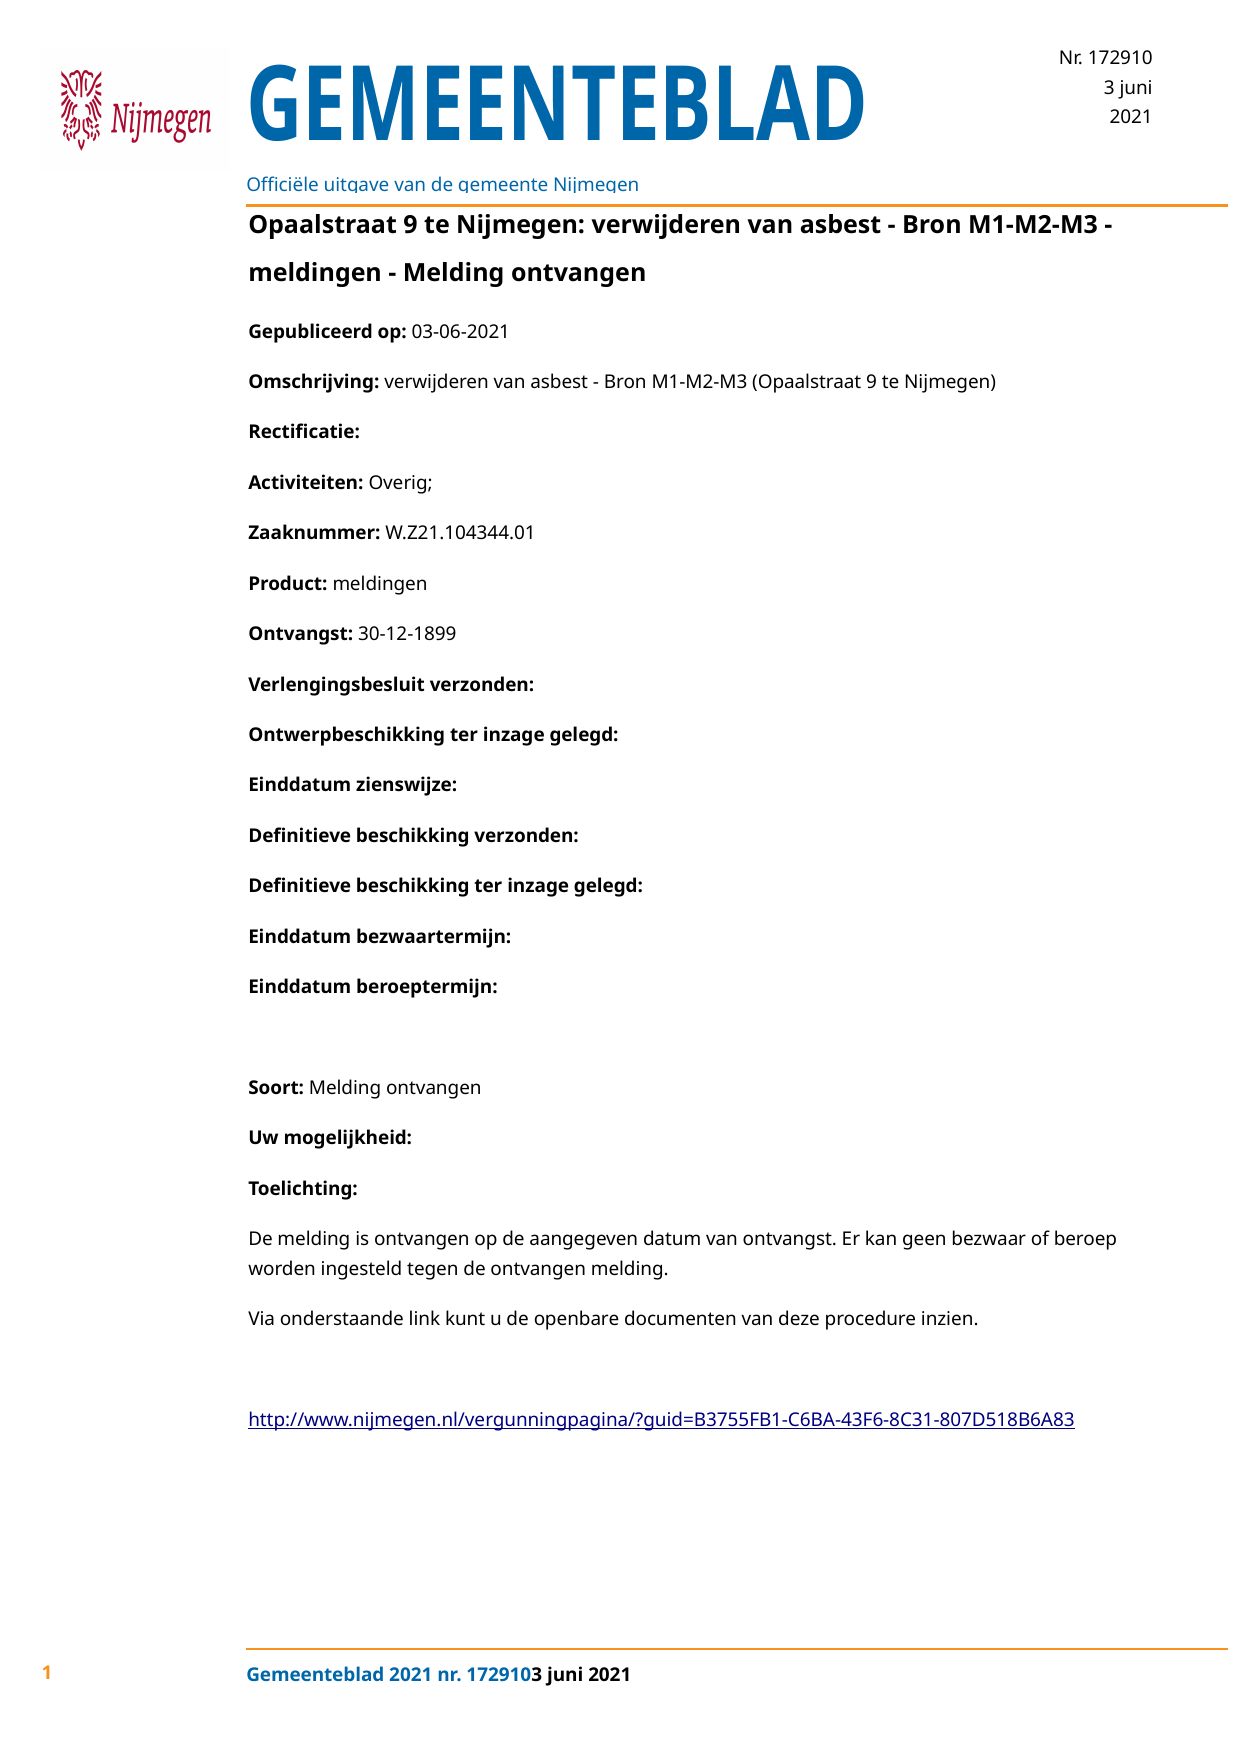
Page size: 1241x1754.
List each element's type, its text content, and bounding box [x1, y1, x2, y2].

text Definitieve beschikking verzonden: [248, 822, 1152, 848]
text Definitieve beschikking ter inzage gelegd: [248, 872, 1152, 898]
text Zaaknummer: W.Z21.104344.01 [248, 519, 1152, 545]
text Omschrijving: verwijderen van asbest - Bron M1-M2-M3 (Opaalstraat 9 te Nijmegen) [248, 368, 1152, 394]
text Ontvangst: 30-12-1899 [248, 620, 1152, 646]
text Toelichting: [248, 1175, 1152, 1201]
text Ontwerpbeschikking ter inzage gelegd: [248, 721, 1152, 747]
text De melding is ontvangen op de aangegeven datum van ontvangst. Er kan geen bezwaar of beroep worden ingesteld tegen de ontvangen melding. [248, 1225, 1152, 1281]
text Uw mogelijkheid: [248, 1124, 1152, 1150]
text Product: meldingen [248, 570, 1152, 596]
text Via onderstaande link kunt u de openbare documenten van deze procedure inzien. [248, 1305, 1152, 1331]
text Einddatum zienswijze: [248, 772, 1152, 797]
text http://www.nijmegen.nl/vergunningpagina/?guid=B3755FB1-C6BA-43F6-8C31-807D518B6A83 [248, 1406, 1152, 1432]
picture [41, 47, 231, 172]
text Activiteiten: Overig; [248, 469, 1152, 495]
text Opaalstraat 9 te Nijmegen: verwijderen van asbest - Bron M1-M2-M3 - meldingen - Melding ontvangen [248, 207, 1152, 288]
text Einddatum beroeptermijn: [248, 973, 1152, 999]
text Gepubliceerd op: 03-06-2021 [248, 318, 1152, 344]
text Soort: Melding ontvangen [248, 1074, 1152, 1100]
text Verlengingsbesluit verzonden: [248, 671, 1152, 697]
text Einddatum bezwaartermijn: [248, 923, 1152, 949]
text Rectificatie: [248, 419, 1152, 444]
